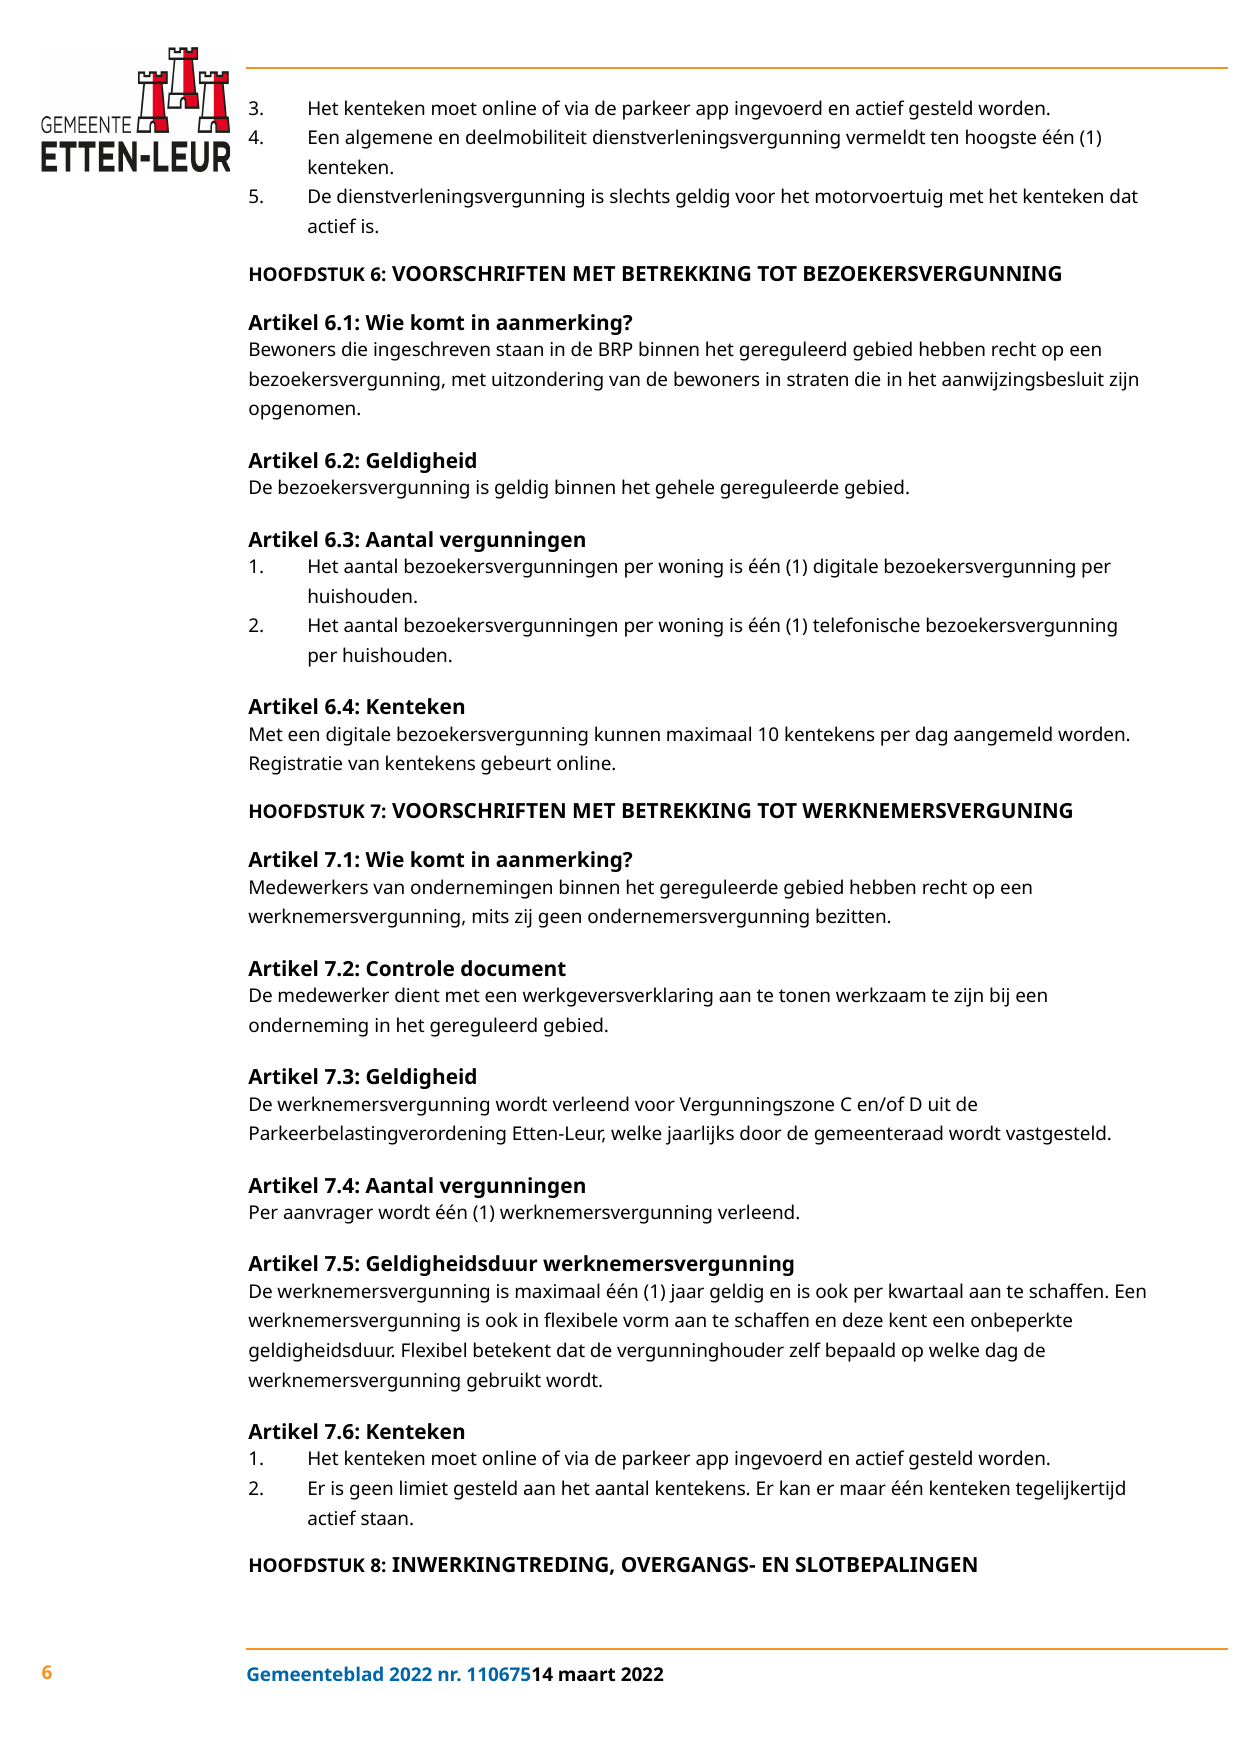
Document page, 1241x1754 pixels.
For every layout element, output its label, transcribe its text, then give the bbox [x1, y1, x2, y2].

list Het aantal bezoekersvergunningen per woning is één (1) telefonische bezoekersvergunning per huishouden. [248, 612, 1152, 668]
text Per aanvrager wordt één (1) werknemersvergunning verleend. [248, 1199, 1152, 1225]
list Het kenteken moet online of via de parkeer app ingevoerd en actief gesteld worden. [248, 1446, 1152, 1471]
text Met een digitale bezoekersvergunning kunnen maximaal 10 kentekens per dag aangemeld worden. Registratie van kentekens gebeurt online. [248, 721, 1152, 776]
text Artikel 7.2: Controle document [248, 954, 1152, 982]
text HOOFDSTUK 6: VOORSCHRIFTEN MET BETREKKING TOT BEZOEKERSVERGUNNING [248, 259, 1152, 287]
text Artikel 7.4: Aantal vergunningen [248, 1171, 1152, 1199]
picture [41, 47, 231, 172]
list Het aantal bezoekersvergunningen per woning is één (1) digitale bezoekersvergunning per huishouden. [248, 553, 1152, 609]
text Artikel 7.6: Kenteken [248, 1417, 1152, 1446]
text Artikel 6.3: Aantal vergunningen [248, 525, 1152, 553]
list Een algemene en deelmobiliteit dienstverleningsvergunning vermeldt ten hoogste één (1) kenteken. [248, 124, 1152, 180]
text De werknemersvergunning wordt verleend voor Vergunningszone C en/of D uit de Parkeerbelastingverordening Etten-Leur, welke jaarlijks door de gemeenteraad wordt vastgesteld. [248, 1091, 1152, 1146]
text HOOFDSTUK 8: INWERKINGTREDING, OVERGANGS- EN SLOTBEPALINGEN [248, 1550, 1152, 1579]
text Artikel 7.1: Wie komt in aanmerking? [248, 845, 1152, 874]
text Artikel 6.4: Kenteken [248, 692, 1152, 721]
text De werknemersvergunning is maximaal één (1) jaar geldig en is ook per kwartaal aan te schaffen. Een werknemersvergunning is ook in flexibele vorm aan te schaffen en deze kent een onbeperkte geldigheidsduur. Flexibel betekent dat de vergunninghouder zelf bepaald op welke dag de werknemersvergunning gebruikt wordt. [248, 1278, 1152, 1392]
text HOOFDSTUK 7: VOORSCHRIFTEN MET BETREKKING TOT WERKNEMERSVERGUNING [248, 796, 1152, 824]
text Medewerkers van ondernemingen binnen het gereguleerde gebied hebben recht op een werknemersvergunning, mits zij geen ondernemersvergunning bezitten. [248, 874, 1152, 929]
list Het kenteken moet online of via de parkeer app ingevoerd en actief gesteld worden. [248, 95, 1152, 121]
text Artikel 6.2: Geldigheid [248, 446, 1152, 474]
text De bezoekersvergunning is geldig binnen het gehele gereguleerde gebied. [248, 474, 1152, 500]
text Artikel 7.3: Geldigheid [248, 1062, 1152, 1091]
list Er is geen limiet gesteld aan het aantal kentekens. Er kan er maar één kenteken tegelijkertijd actief staan. [248, 1475, 1152, 1531]
list De dienstverleningsvergunning is slechts geldig voor het motorvoertuig met het kenteken dat actief is. [248, 183, 1152, 239]
text Bewoners die ingeschreven staan in de BRP binnen het gereguleerd gebied hebben recht op een bezoekersvergunning, met uitzondering van de bewoners in straten die in het aanwijzingsbesluit zijn opgenomen. [248, 336, 1152, 421]
text De medewerker dient met een werkgeversverklaring aan te tonen werkzaam te zijn bij een onderneming in het gereguleerd gebied. [248, 982, 1152, 1038]
text Artikel 6.1: Wie komt in aanmerking? [248, 308, 1152, 336]
text Artikel 7.5: Geldigheidsduur werknemersvergunning [248, 1249, 1152, 1278]
